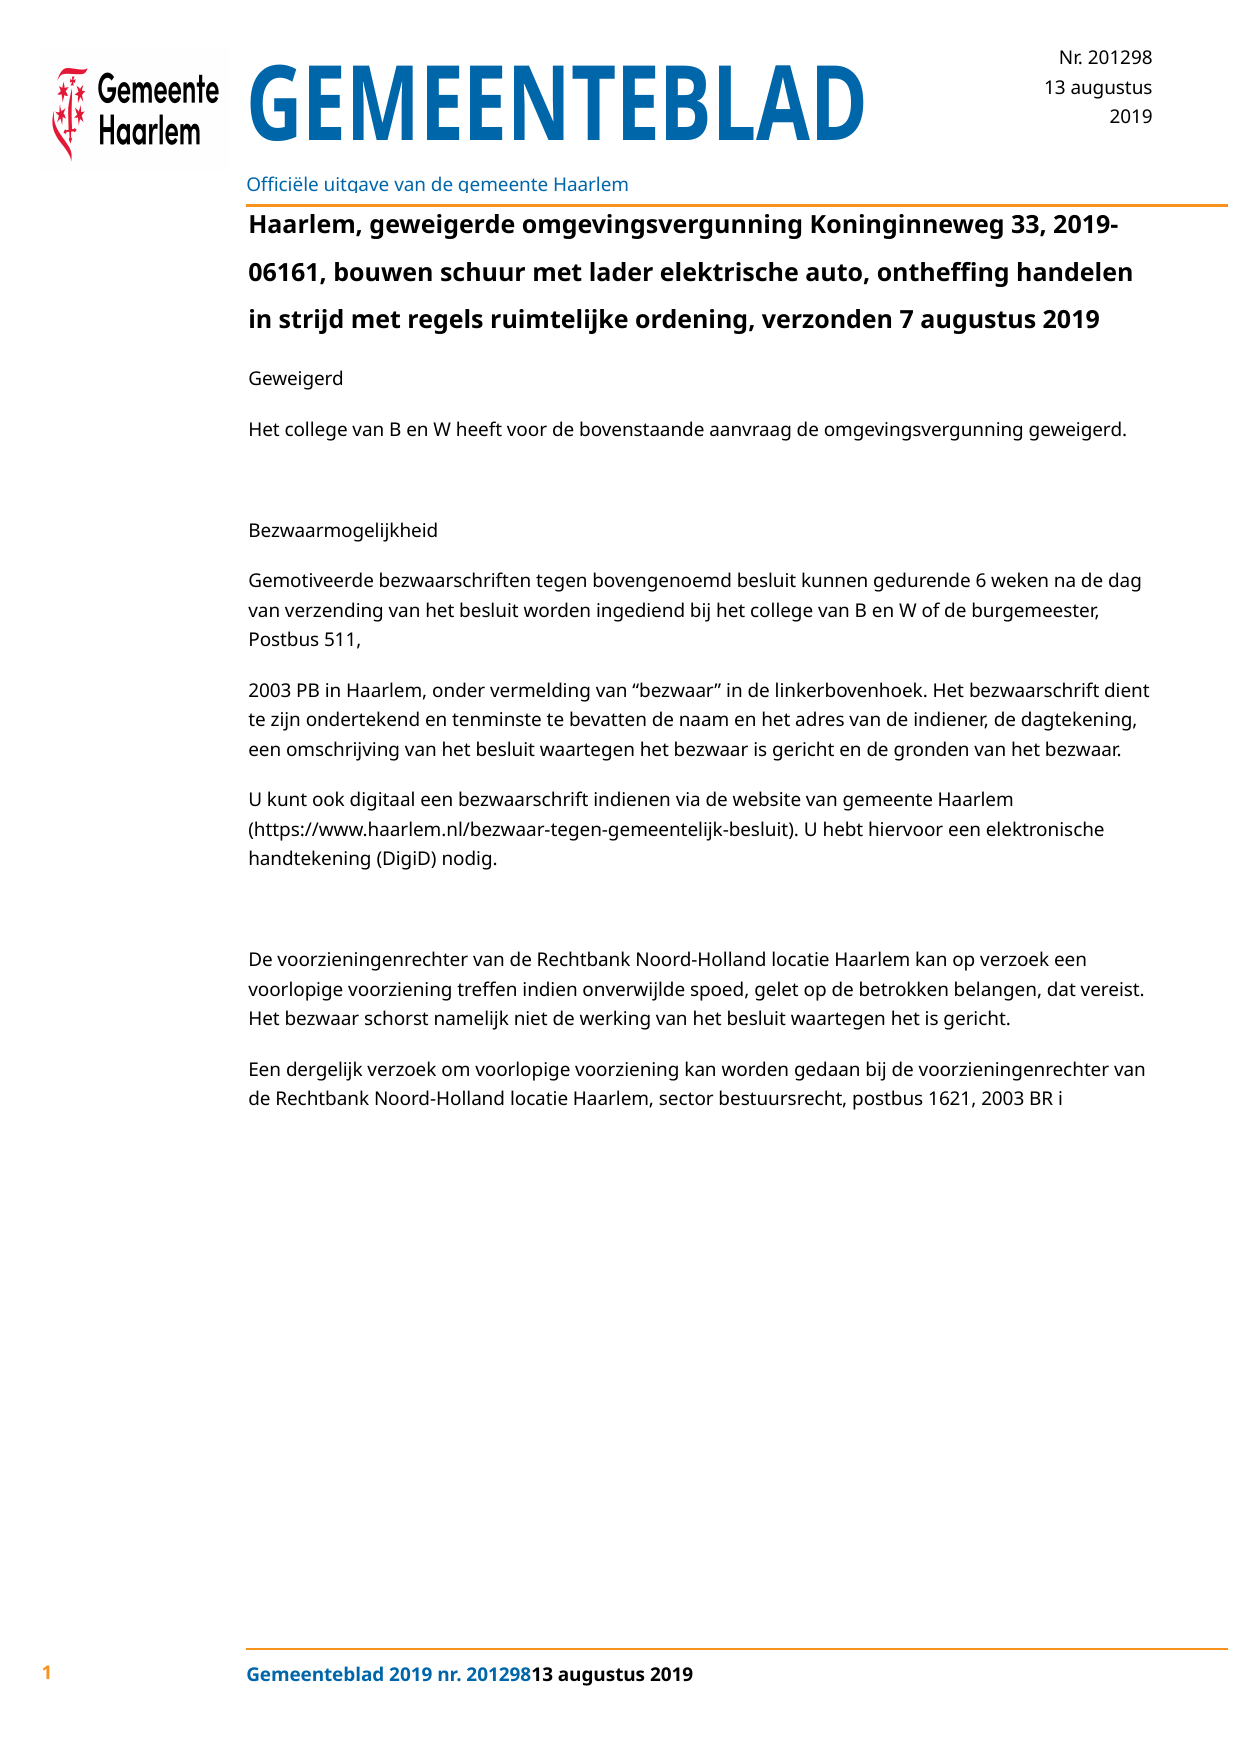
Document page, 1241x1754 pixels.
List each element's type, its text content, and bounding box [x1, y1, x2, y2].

text Een dergelijk verzoek om voorlopige voorziening kan worden gedaan bij de voorzieningenrechter van de Rechtbank Noord-Holland locatie Haarlem, sector bestuursrecht, postbus 1621, 2003 BR i [248, 1056, 1152, 1111]
text Geweigerd [248, 366, 1152, 391]
picture [41, 47, 231, 172]
text De voorzieningenrechter van de Rechtbank Noord-Holland locatie Haarlem kan op verzoek een voorlopige voorziening treffen indien onverwijlde spoed, gelet op de betrokken belangen, dat vereist. Het bezwaar schorst namelijk niet de werking van het besluit waartegen het is gericht. [248, 946, 1152, 1031]
text Bezwaarmogelijkheid [248, 517, 1152, 542]
text Haarlem, geweigerde omgevingsvergunning Koninginneweg 33, 2019-06161, bouwen schuur met lader elektrische auto, ontheffing handelen in strijd met regels ruimtelijke ordening, verzonden 7 augustus 2019 [248, 207, 1152, 336]
text Het college van B en W heeft voor de bovenstaande aanvraag de omgevingsvergunning geweigerd. [248, 416, 1152, 442]
text 2003 PB in Haarlem, onder vermelding van “bezwaar” in de linkerbovenhoek. Het bezwaarschrift dient te zijn ondertekend en tenminste te bevatten de naam en het adres van de indiener, de dagtekening, een omschrijving van het besluit waartegen het bezwaar is gericht en de gronden van het bezwaar. [248, 677, 1152, 762]
text Gemotiveerde bezwaarschriften tegen bovengenoemd besluit kunnen gedurende 6 weken na de dag van verzending van het besluit worden ingediend bij het college van B en W of de burgemeester, Postbus 511, [248, 567, 1152, 652]
text U kunt ook digitaal een bezwaarschrift indienen via de website van gemeente Haarlem (https://www.haarlem.nl/bezwaar-tegen-gemeentelijk-besluit). U hebt hiervoor een elektronische handtekening (DigiD) nodig. [248, 786, 1152, 871]
